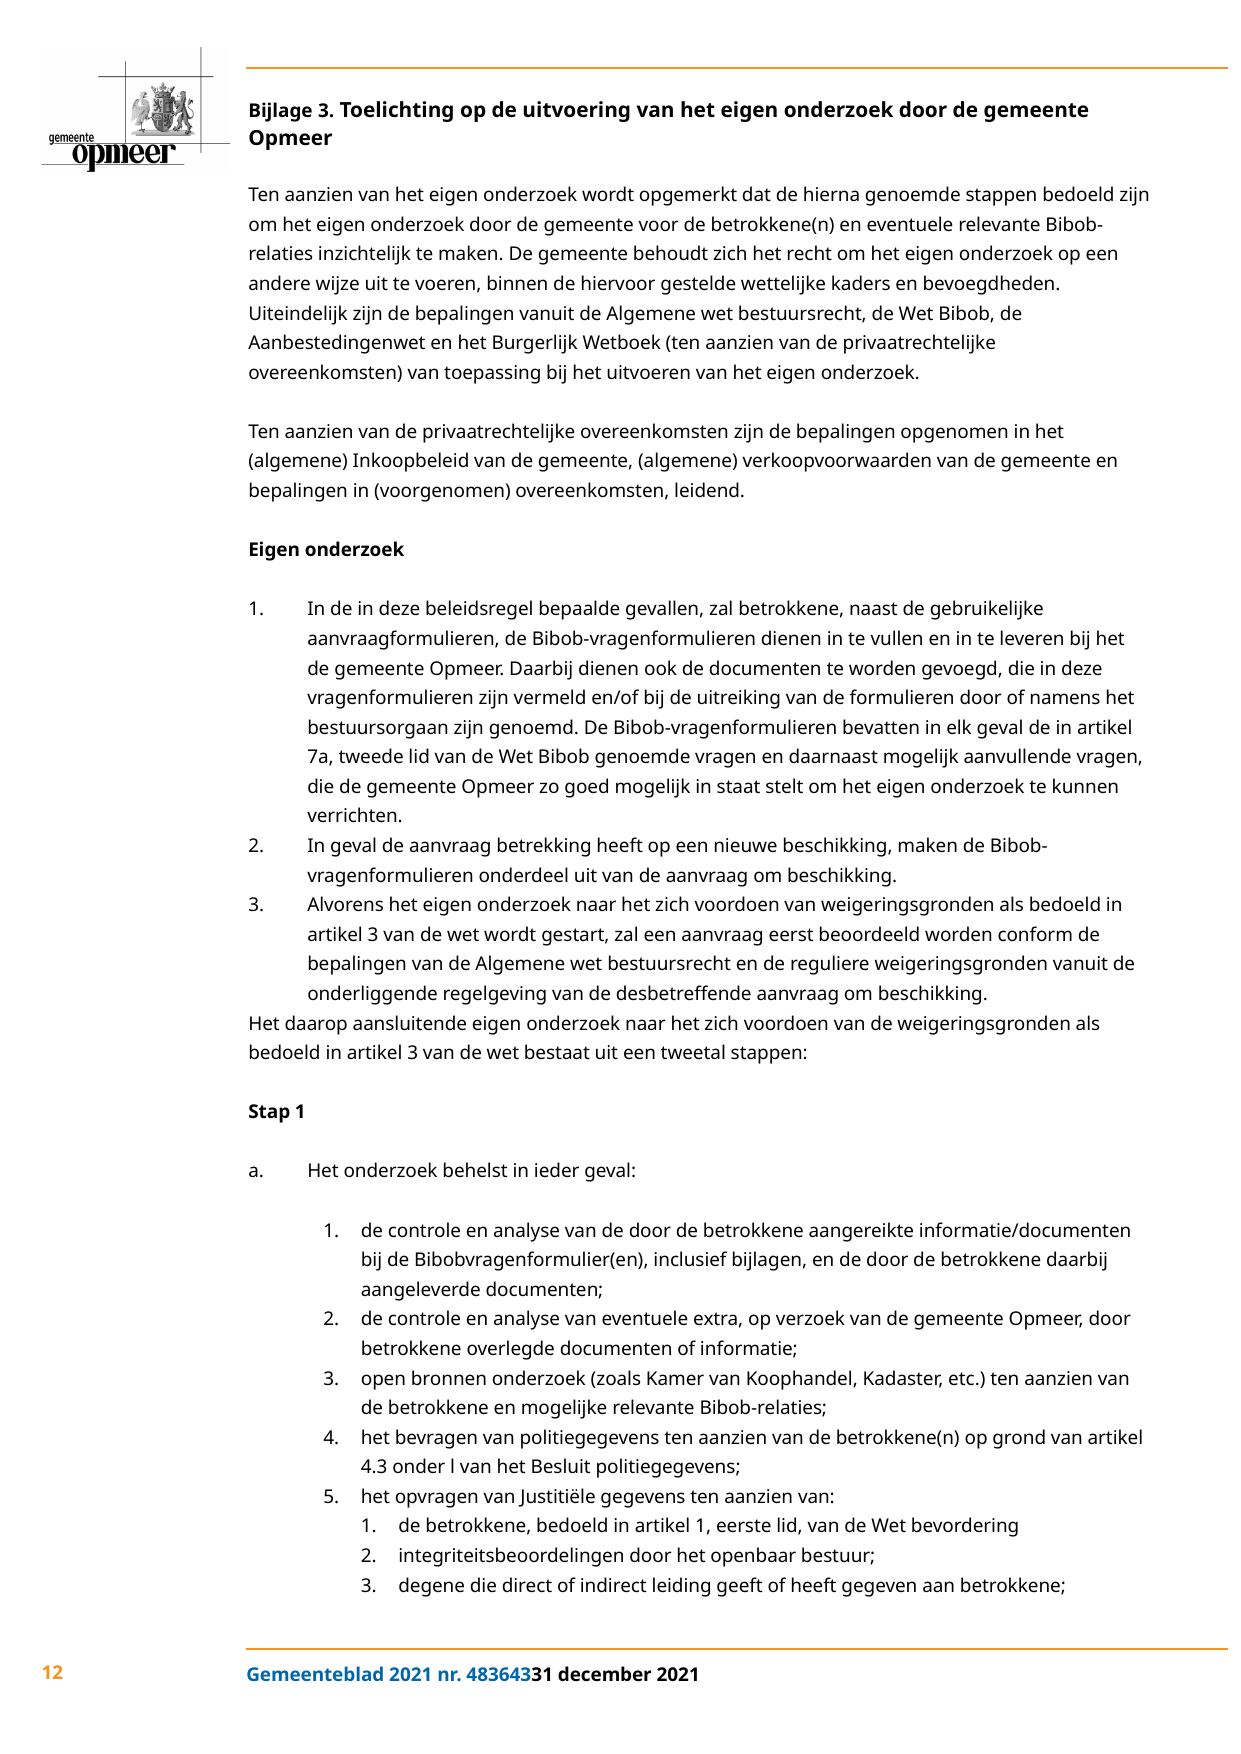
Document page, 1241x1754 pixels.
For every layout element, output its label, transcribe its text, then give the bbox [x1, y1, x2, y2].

list degene die direct of indirect leiding geeft of heeft gegeven aan betrokkene; [361, 1572, 1152, 1597]
text Uiteindelijk zijn de bepalingen vanuit de Algemene wet bestuursrecht, de Wet Bibob, de Aanbestedingenwet en het Burgerlijk Wetboek (ten aanzien van de privaatrechtelijke overeenkomsten) van toepassing bij het uitvoeren van het eigen onderzoek. [248, 300, 1152, 384]
list de controle en analyse van de door de betrokkene aangereikte informatie/documenten bij de Bibobvragenformulier(en), inclusief bijlagen, en de door de betrokkene daarbij aangeleverde documenten; [323, 1217, 1152, 1302]
list In de in deze beleidsregel bepaalde gevallen, zal betrokkene, naast de gebruikelijke aanvraagformulieren, de Bibob-vragenformulieren dienen in te vullen en in te leveren bij het de gemeente Opmeer. Daarbij dienen ook de documenten te worden gevoegd, die in deze vragenformulieren zijn vermeld en/of bij de uitreiking van de formulieren door of namens het bestuursorgaan zijn genoemd. De Bibob-vragenformulieren bevatten in elk geval de in artikel 7a, tweede lid van de Wet Bibob genoemde vragen en daarnaast mogelijk aanvullende vragen, die de gemeente Opmeer zo goed mogelijk in staat stelt om het eigen onderzoek te kunnen verrichten. [248, 596, 1152, 828]
text Bijlage 3. Toelichting op de uitvoering van het eigen onderzoek door de gemeente Opmeer [248, 95, 1152, 152]
list het opvragen van Justitiële gegevens ten aanzien van: [323, 1483, 1152, 1509]
list In geval de aanvraag betrekking heeft op een nieuwe beschikking, maken de Bibob-vragenformulieren onderdeel uit van de aanvraag om beschikking. [248, 832, 1152, 887]
list open bronnen onderzoek (zoals Kamer van Koophandel, Kadaster, etc.) ten aanzien van de betrokkene en mogelijke relevante Bibob-relaties; [323, 1365, 1152, 1420]
text Eigen onderzoek [248, 536, 1152, 562]
text Het daarop aansluitende eigen onderzoek naar het zich voordoen van de weigeringsgronden als bedoeld in artikel 3 van de wet bestaat uit een tweetal stappen: [248, 1010, 1152, 1065]
list integriteitsbeoordelingen door het openbaar bestuur; [361, 1542, 1152, 1568]
list de betrokkene, bedoeld in artikel 1, eerste lid, van de Wet bevordering [361, 1513, 1152, 1538]
picture [41, 47, 231, 172]
text Ten aanzien van het eigen onderzoek wordt opgemerkt dat de hierna genoemde stappen bedoeld zijn om het eigen onderzoek door de gemeente voor de betrokkene(n) en eventuele relevante Bibob-relaties inzichtelijk te maken. De gemeente behoudt zich het recht om het eigen onderzoek op een andere wijze uit te voeren, binnen de hiervoor gestelde wettelijke kaders en bevoegdheden. [248, 181, 1152, 296]
list Alvorens het eigen onderzoek naar het zich voordoen van weigeringsgronden als bedoeld in artikel 3 van de wet wordt gestart, zal een aanvraag eerst beoordeeld worden conform de bepalingen van de Algemene wet bestuursrecht en de reguliere weigeringsgronden vanuit de onderliggende regelgeving van de desbetreffende aanvraag om beschikking. [248, 891, 1152, 1006]
list Het onderzoek behelst in ieder geval: [248, 1158, 1152, 1183]
text Ten aanzien van de privaatrechtelijke overeenkomsten zijn de bepalingen opgenomen in het (algemene) Inkoopbeleid van de gemeente, (algemene) verkoopvoorwaarden van de gemeente en bepalingen in (voorgenomen) overeenkomsten, leidend. [248, 418, 1152, 503]
text Stap 1 [248, 1098, 1152, 1124]
list de controle en analyse van eventuele extra, op verzoek van de gemeente Opmeer, door betrokkene overlegde documenten of informatie; [323, 1306, 1152, 1361]
list het bevragen van politiegegevens ten aanzien van de betrokkene(n) op grond van artikel 4.3 onder l van het Besluit politiegegevens; [323, 1424, 1152, 1479]
